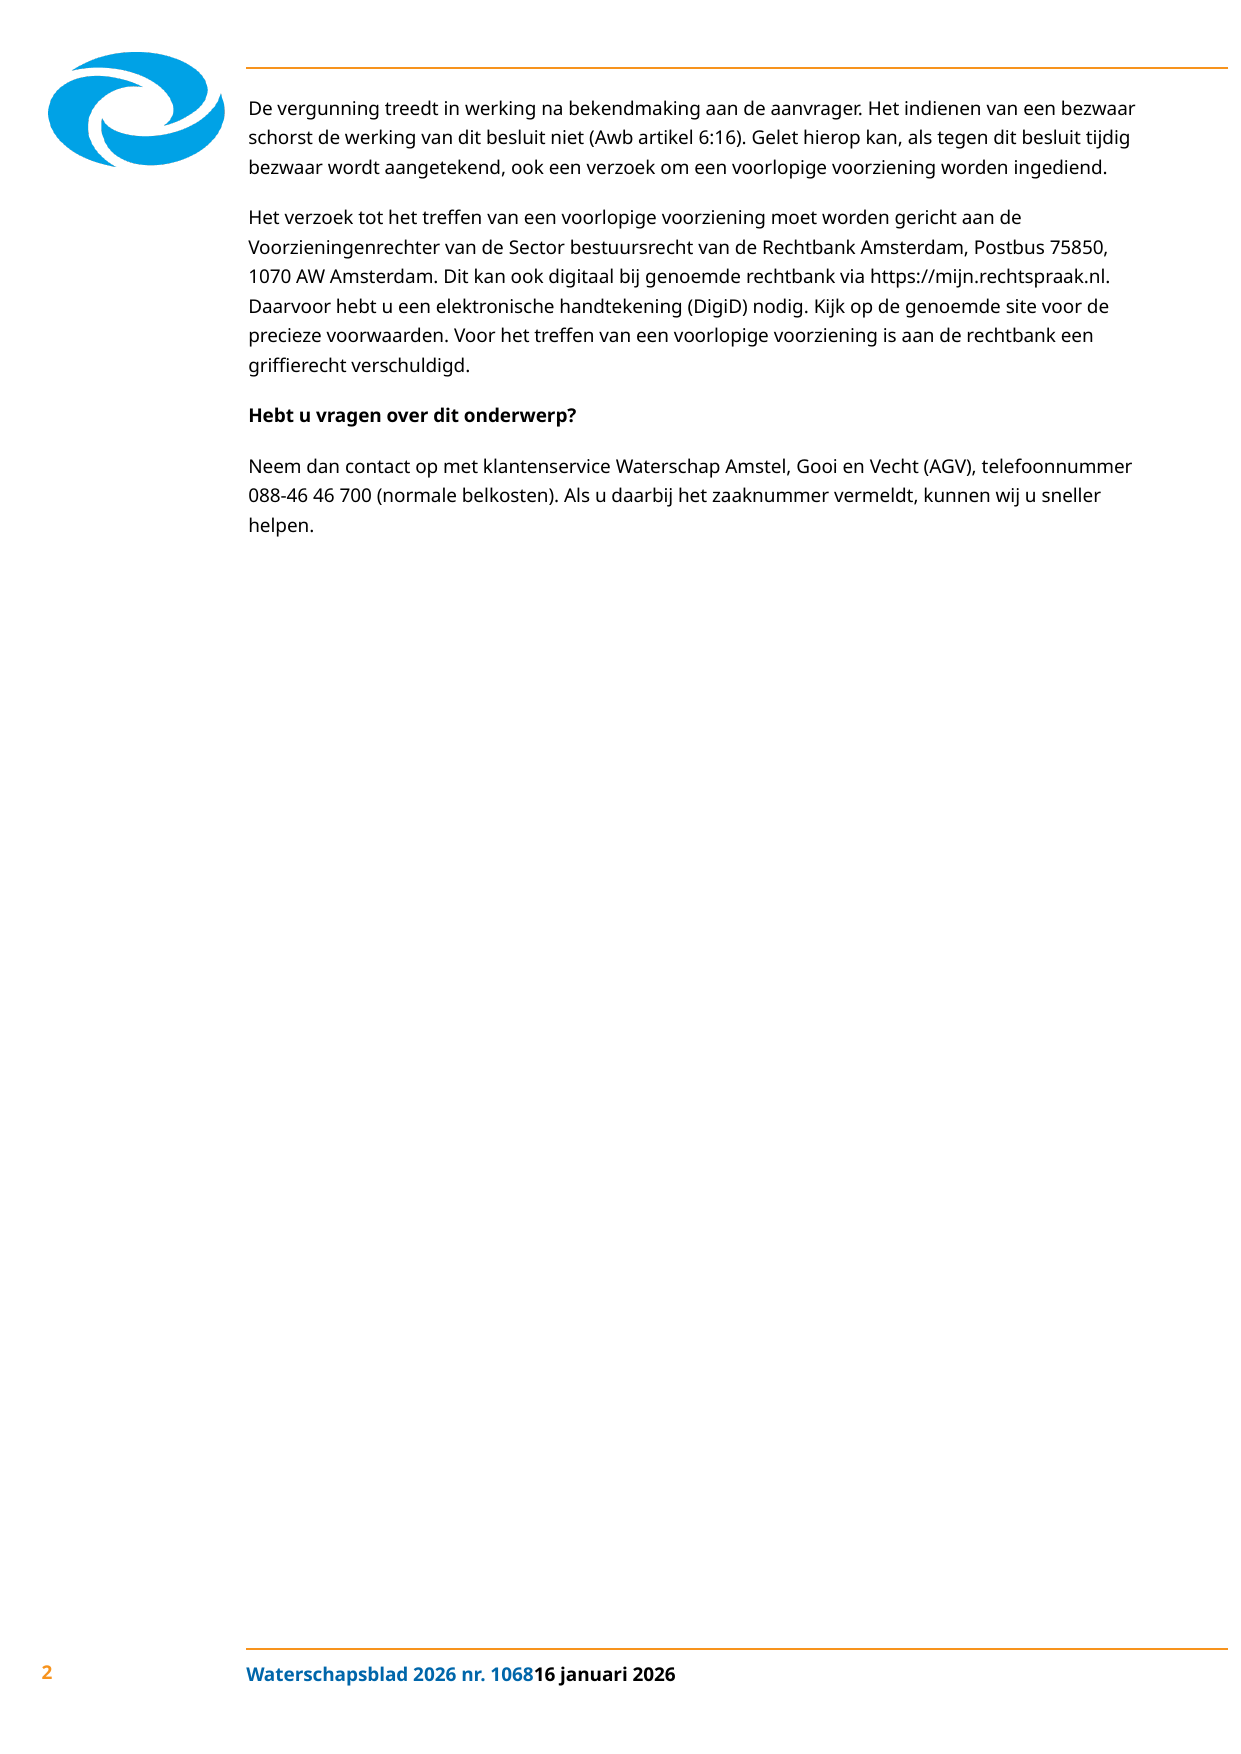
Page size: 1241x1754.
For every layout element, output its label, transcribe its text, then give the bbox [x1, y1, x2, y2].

text Neem dan contact op met klantenservice Waterschap Amstel, Gooi en Vecht (AGV), telefoonnummer 088-46 46 700 (normale belkosten). Als u daarbij het zaaknummer vermeldt, kunnen wij u sneller helpen. [248, 453, 1152, 538]
text De vergunning treedt in werking na bekendmaking aan de aanvrager. Het indienen van een bezwaar schorst de werking van dit besluit niet (Awb artikel 6:16). Gelet hierop kan, als tegen dit besluit tijdig bezwaar wordt aangetekend, ook een verzoek om een voorlopige voorziening worden ingediend. [248, 95, 1152, 180]
text Hebt u vragen over dit onderwerp? [248, 403, 1152, 428]
picture [41, 47, 231, 172]
text Het verzoek tot het treffen van een voorlopige voorziening moet worden gericht aan de Voorzieningenrechter van de Sector bestuursrecht van de Rechtbank Amsterdam, Postbus 75850, 1070 AW Amsterdam. Dit kan ook digitaal bij genoemde rechtbank via https://mijn.rechtspraak.nl. Daarvoor hebt u een elektronische handtekening (DigiD) nodig. Kijk op de genoemde site voor de precieze voorwaarden. Voor het treffen van een voorlopige voorziening is aan de rechtbank een griffierecht verschuldigd. [248, 204, 1152, 378]
